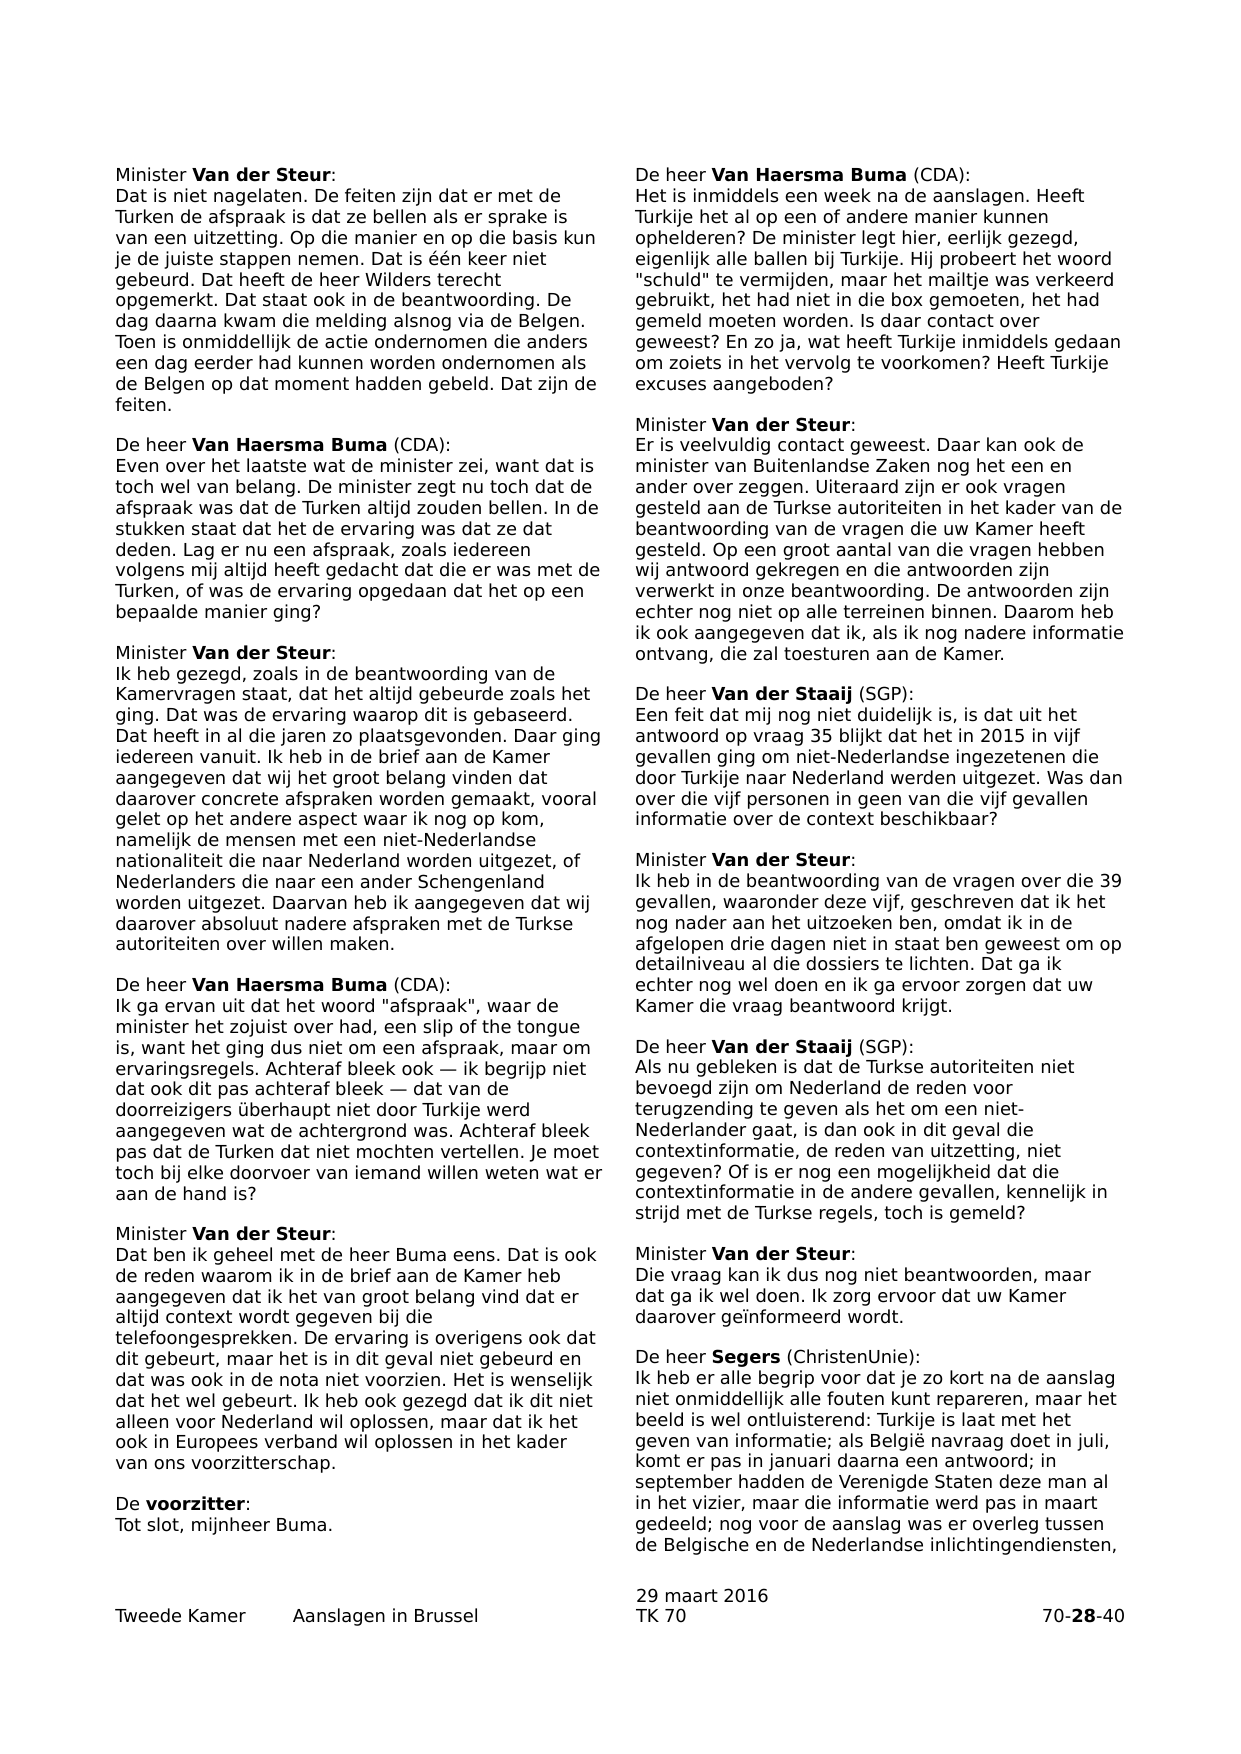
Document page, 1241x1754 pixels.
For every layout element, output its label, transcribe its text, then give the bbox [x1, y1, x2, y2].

text Minister Van der Steur: [635, 1244, 1125, 1265]
text Er is veelvuldig contact geweest. Daar kan ook de minister van Buitenlandse Zaken nog het een en ander over zeggen. Uiteraard zijn er ook vragen gesteld aan de Turkse autoriteiten in het kader van de beantwoording van de vragen die uw Kamer heeft gesteld. Op een groot aantal van die vragen hebben wij antwoord gekregen en die antwoorden zijn verwerkt in onze beantwoording. De antwoorden zijn echter nog niet op alle terreinen binnen. Daarom heb ik ook aangegeven dat ik, als ik nog nadere informatie ontvang, die zal toesturen aan de Kamer. [635, 435, 1125, 664]
text Ik heb er alle begrip voor dat je zo kort na de aanslag niet onmiddellijk alle fouten kunt repareren, maar het beeld is wel ontluisterend: Turkije is laat met het geven van informatie; als België navraag doet in juli, komt er pas in januari daarna een antwoord; in september hadden de Verenigde Staten deze man al in het vizier, maar die informatie werd pas in maart gedeeld; nog voor de aanslag was er overleg tussen de Belgische en de Nederlandse inlichtingendiensten, [635, 1368, 1125, 1555]
text Ik heb gezegd, zoals in de beantwoording van de Kamervragen staat, dat het altijd gebeurde zoals het ging. Dat was de ervaring waarop dit is gebaseerd. Dat heeft in al die jaren zo plaatsgevonden. Daar ging iedereen vanuit. Ik heb in de brief aan de Kamer aangegeven dat wij het groot belang vinden dat daarover concrete afspraken worden gemaakt, vooral gelet op het andere aspect waar ik nog op kom, namelijk de mensen met een niet-Nederlandse nationaliteit die naar Nederland worden uitgezet, of Nederlanders die naar een ander Schengenland worden uitgezet. Daarvan heb ik aangegeven dat wij daarover absoluut nadere afspraken met de Turkse autoriteiten over willen maken. [115, 663, 605, 955]
text Minister Van der Steur: [115, 1224, 605, 1245]
text Minister Van der Steur: [115, 643, 605, 663]
text Het is inmiddels een week na de aanslagen. Heeft Turkije het al op een of andere manier kunnen ophelderen? De minister legt hier, eerlijk gezegd, eigenlijk alle ballen bij Turkije. Hij probeert het woord "schuld" te vermijden, maar het mailtje was verkeerd gebruikt, het had niet in die box gemoeten, het had gemeld moeten worden. Is daar contact over geweest? En zo ja, wat heeft Turkije inmiddels gedaan om zoiets in het vervolg te voorkomen? Heeft Turkije excuses aangeboden? [635, 186, 1125, 394]
text De heer Van der Staaij (SGP): [635, 1037, 1125, 1057]
text De heer Van Haersma Buma (CDA): [635, 165, 1125, 186]
text Dat ben ik geheel met de heer Buma eens. Dat is ook de reden waarom ik in de brief aan de Kamer heb aangegeven dat ik het van groot belang vind dat er altijd context wordt gegeven bij die telefoongesprekken. De ervaring is overigens ook dat dit gebeurt, maar het is in dit geval niet gebeurd en dat was ook in de nota niet voorzien. Het is wenselijk dat het wel gebeurt. Ik heb ook gezegd dat ik dit niet alleen voor Nederland wil oplossen, maar dat ik het ook in Europees verband wil oplossen in het kader van ons voorzitterschap. [115, 1245, 605, 1474]
text Ik ga ervan uit dat het woord "afspraak", waar de minister het zojuist over had, een slip of the tongue is, want het ging dus niet om een afspraak, maar om ervaringsregels. Achteraf bleek ook — ik begrijp niet dat ook dit pas achteraf bleek — dat van de doorreizigers überhaupt niet door Turkije werd aangegeven wat de achtergrond was. Achteraf bleek pas dat de Turken dat niet mochten vertellen. Je moet toch bij elke doorvoer van iemand willen weten wat er aan de hand is? [115, 996, 605, 1204]
text Dat is niet nagelaten. De feiten zijn dat er met de Turken de afspraak is dat ze bellen als er sprake is van een uitzetting. Op die manier en op die basis kun je de juiste stappen nemen. Dat is één keer niet gebeurd. Dat heeft de heer Wilders terecht opgemerkt. Dat staat ook in de beantwoording. De dag daarna kwam die melding alsnog via de Belgen. Toen is onmiddellijk de actie ondernomen die anders een dag eerder had kunnen worden ondernomen als de Belgen op dat moment hadden gebeld. Dat zijn de feiten. [115, 186, 605, 415]
text Minister Van der Steur: [635, 414, 1125, 435]
text De heer Van Haersma Buma (CDA): [115, 435, 605, 456]
text Tot slot, mijnheer Buma. [115, 1515, 605, 1536]
text Minister Van der Steur: [115, 165, 605, 186]
text Even over het laatste wat de minister zei, want dat is toch wel van belang. De minister zegt nu toch dat de afspraak was dat de Turken altijd zouden bellen. In de stukken staat dat het de ervaring was dat ze dat deden. Lag er nu een afspraak, zoals iedereen volgens mij altijd heeft gedacht dat die er was met de Turken, of was de ervaring opgedaan dat het op een bepaalde manier ging? [115, 456, 605, 623]
text De heer Segers (ChristenUnie): [635, 1347, 1125, 1368]
text Minister Van der Steur: [635, 850, 1125, 871]
text Als nu gebleken is dat de Turkse autoriteiten niet bevoegd zijn om Nederland de reden voor terugzending te geven als het om een niet-Nederlander gaat, is dan ook in dit geval die contextinformatie, de reden van uitzetting, niet gegeven? Of is er nog een mogelijkheid dat die contextinformatie in de andere gevallen, kennelijk in strijd met de Turkse regels, toch is gemeld? [635, 1057, 1125, 1224]
text De heer Van der Staaij (SGP): [635, 684, 1125, 705]
text De voorzitter: [115, 1494, 605, 1515]
text Die vraag kan ik dus nog niet beantwoorden, maar dat ga ik wel doen. Ik zorg ervoor dat uw Kamer daarover geïnformeerd wordt. [635, 1265, 1125, 1327]
text Een feit dat mij nog niet duidelijk is, is dat uit het antwoord op vraag 35 blijkt dat het in 2015 in vijf gevallen ging om niet-Nederlandse ingezetenen die door Turkije naar Nederland werden uitgezet. Was dan over die vijf personen in geen van die vijf gevallen informatie over de context beschikbaar? [635, 705, 1125, 830]
text Ik heb in de beantwoording van de vragen over die 39 gevallen, waaronder deze vijf, geschreven dat ik het nog nader aan het uitzoeken ben, omdat ik in de afgelopen drie dagen niet in staat ben geweest om op detailniveau al die dossiers te lichten. Dat ga ik echter nog wel doen en ik ga ervoor zorgen dat uw Kamer die vraag beantwoord krijgt. [635, 871, 1125, 1017]
text De heer Van Haersma Buma (CDA): [115, 975, 605, 996]
